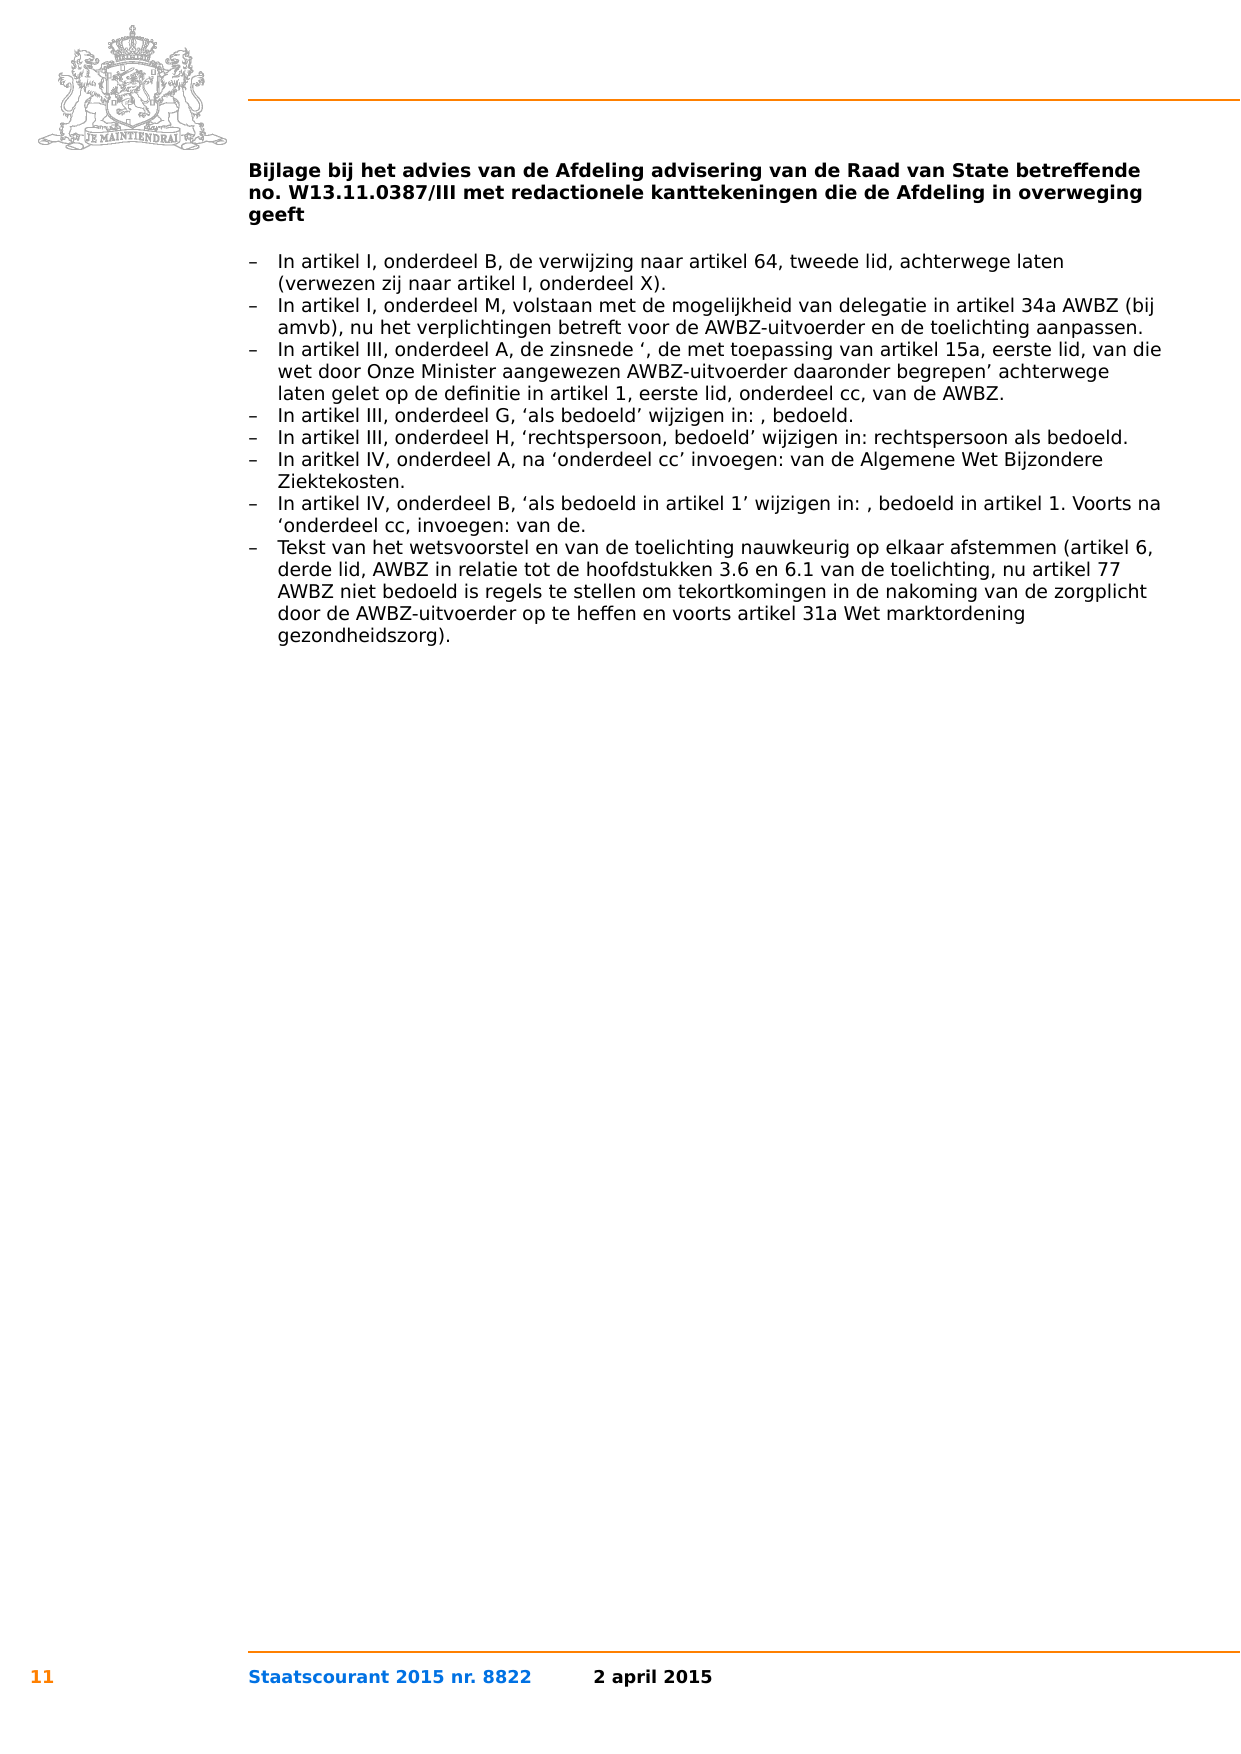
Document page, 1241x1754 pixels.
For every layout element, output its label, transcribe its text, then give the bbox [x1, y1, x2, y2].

text – In artikel I, onderdeel M, volstaan met de mogelijkheid van delegatie in artikel 34a AWBZ (bij amvb), nu het verplichtingen betreft voor de AWBZ-uitvoerder en de toelichting aanpassen. [248, 295, 1163, 339]
text – In artikel III, onderdeel G, ‘als bedoeld’ wijzigen in: , bedoeld. [248, 405, 1163, 427]
text – In artikel III, onderdeel A, de zinsnede ‘, de met toepassing van artikel 15a, eerste lid, van die wet door Onze Minister aangewezen AWBZ-uitvoerder daaronder begrepen’ achterwege laten gelet op de definitie in artikel 1, eerste lid, onderdeel cc, van de AWBZ. [248, 339, 1163, 405]
text – In artikel III, onderdeel H, ‘rechtspersoon, bedoeld’ wijzigen in: rechtspersoon als bedoeld. [248, 427, 1163, 449]
text – In artikel IV, onderdeel B, ‘als bedoeld in artikel 1’ wijzigen in: , bedoeld in artikel 1. Voorts na ‘onderdeel cc, invoegen: van de. [248, 493, 1163, 537]
text – Tekst van het wetsvoorstel en van de toelichting nauwkeurig op elkaar afstemmen (artikel 6, derde lid, AWBZ in relatie tot de hoofdstukken 3.6 en 6.1 van de toelichting, nu artikel 77 AWBZ niet bedoeld is regels te stellen om tekortkomingen in de nakoming van de zorgplicht door de AWBZ-uitvoerder op te heffen en voorts artikel 31a Wet marktordening gezondheidszorg). [248, 537, 1163, 646]
picture [38, 25, 227, 150]
text – In aritkel IV, onderdeel A, na ‘onderdeel cc’ invoegen: van de Algemene Wet Bijzondere Ziektekosten. [248, 449, 1163, 493]
subtitle Bijlage bij het advies van de Afdeling advisering van de Raad van State betreffende no. W13.11.0387/III met redactionele kanttekeningen die de Afdeling in overweging geeft [248, 160, 1163, 226]
text – In artikel I, onderdeel B, de verwijzing naar artikel 64, tweede lid, achterwege laten (verwezen zij naar artikel I, onderdeel X). [248, 251, 1163, 295]
